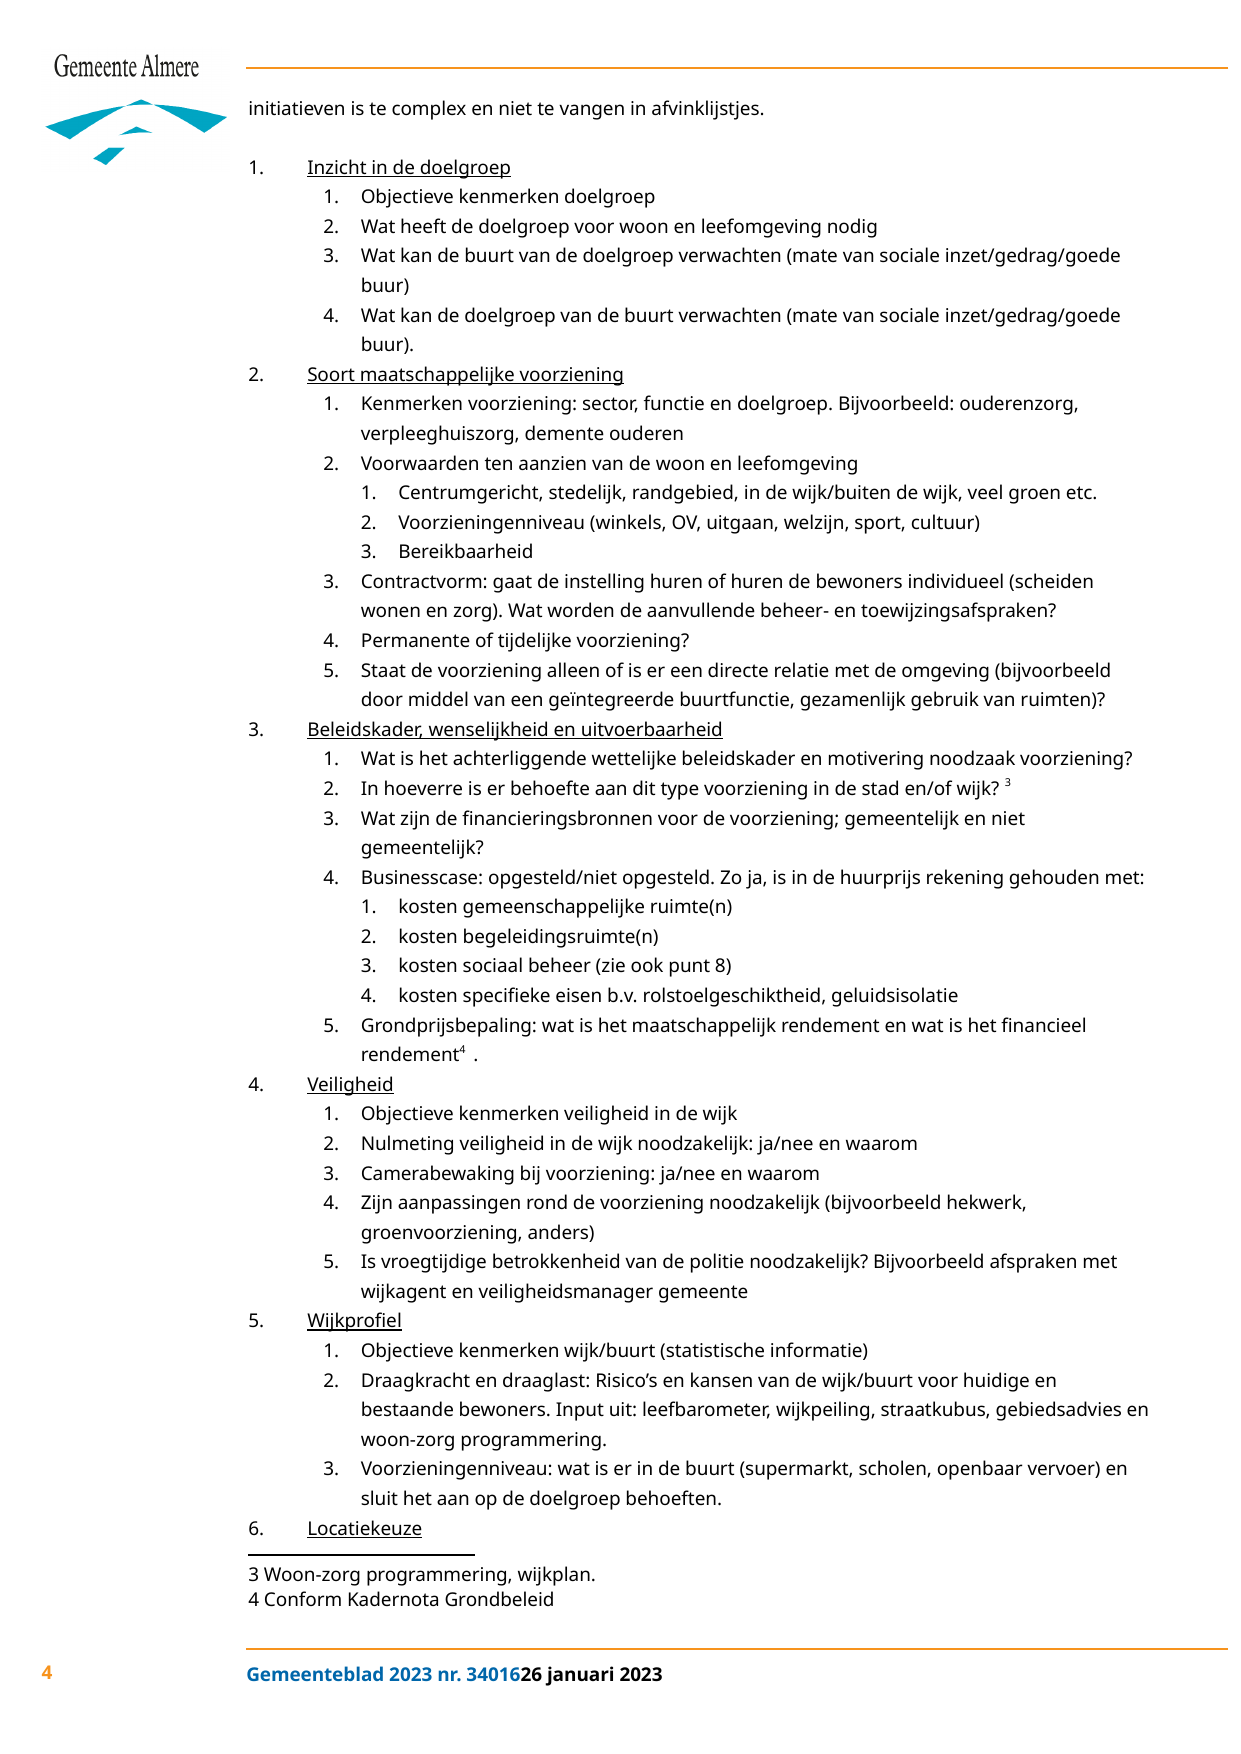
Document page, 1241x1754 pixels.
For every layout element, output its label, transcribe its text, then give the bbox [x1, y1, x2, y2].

list Voorzieningenniveau (winkels, OV, uitgaan, welzijn, sport, cultuur) [361, 509, 1152, 535]
list Objectieve kenmerken doelgroep [323, 183, 1152, 209]
list kosten gemeenschappelijke ruimte(n) [361, 893, 1152, 919]
list Wat is het achterliggende wettelijke beleidskader en motivering noodzaak voorziening? [323, 746, 1152, 771]
list Inzicht in de doelgroep [248, 154, 1152, 180]
list Voorwaarden ten aanzien van de woon en leefomgeving [323, 450, 1152, 476]
list Is vroegtijdige betrokkenheid van de politie noodzakelijk? Bijvoorbeeld afspraken met wijkagent en veiligheidsmanager gemeente [323, 1248, 1152, 1304]
list Businesscase: opgesteld/niet opgesteld. Zo ja, is in de huurprijs rekening gehouden met: [323, 864, 1152, 890]
list In hoeverre is er behoefte aan dit type voorziening in de stad en/of wijk? [323, 775, 1152, 801]
list Voorzieningenniveau: wat is er in de buurt (supermarkt, scholen, openbaar vervoer) en sluit het aan op de doelgroep behoeften. [323, 1456, 1152, 1511]
list Kenmerken voorziening: sector, functie en doelgroep. Bijvoorbeeld: ouderenzorg, verpleeghuiszorg, demente ouderen [323, 391, 1152, 446]
list Conform Kadernota Grondbeleid [248, 1586, 1152, 1612]
list kosten sociaal beheer (zie ook punt 8) [361, 953, 1152, 978]
list Nulmeting veiligheid in de wijk noodzakelijk: ja/nee en waarom [323, 1130, 1152, 1156]
list Bereikbaarheid [361, 538, 1152, 564]
list Wijkprofiel [248, 1308, 1152, 1333]
list Camerabewaking bij voorziening: ja/nee en waarom [323, 1160, 1152, 1186]
list Wat zijn de financieringsbronnen voor de voorziening; gemeentelijk en niet gemeentelijk? [323, 805, 1152, 860]
list kosten specifieke eisen b.v. rolstoelgeschiktheid, geluidsisolatie [361, 982, 1152, 1008]
list Soort maatschappelijke voorziening [248, 361, 1152, 387]
list Beleidskader, wenselijkheid en uitvoerbaarheid [248, 716, 1152, 742]
list Wat kan de doelgroep van de buurt verwachten (mate van sociale inzet/gedrag/goede buur). [323, 302, 1152, 357]
list Permanente of tijdelijke voorziening? [323, 627, 1152, 653]
list Objectieve kenmerken wijk/buurt (statistische informatie) [323, 1337, 1152, 1363]
list Veiligheid [248, 1071, 1152, 1097]
list Contractvorm: gaat de instelling huren of huren de bewoners individueel (scheiden wonen en zorg). Wat worden de aanvullende beheer- en toewijzingsafspraken? [323, 568, 1152, 623]
list Staat de voorziening alleen of is er een directe relatie met de omgeving (bijvoorbeeld door middel van een geïntegreerde buurtfunctie, gezamenlijk gebruik van ruimten)? [323, 657, 1152, 712]
list Wat heeft de doelgroep voor woon en leefomgeving nodig [323, 213, 1152, 239]
list Grondprijsbepaling: wat is het maatschappelijk rendement en wat is het financieel rendement . [323, 1012, 1152, 1067]
list Zijn aanpassingen rond de voorziening noodzakelijk (bijvoorbeeld hekwerk, groenvoorziening, anders) [323, 1189, 1152, 1245]
list Draagkracht en draaglast: Risico’s en kansen van de wijk/buurt voor huidige en bestaande bewoners. Input uit: leefbarometer, wijkpeiling, straatkubus, gebiedsadvies en woon-zorg programmering. [323, 1367, 1152, 1452]
list Woon-zorg programmering, wijkplan. [248, 1561, 1152, 1586]
picture [41, 47, 231, 172]
list Wat kan de buurt van de doelgroep verwachten (mate van sociale inzet/gedrag/goede buur) [323, 243, 1152, 298]
list Locatiekeuze [248, 1515, 1152, 1541]
list Objectieve kenmerken veiligheid in de wijk [323, 1101, 1152, 1126]
list kosten begeleidingsruimte(n) [361, 923, 1152, 949]
text initiatieven is te complex en niet te vangen in afvinklijstjes. [248, 95, 1152, 121]
list Centrumgericht, stedelijk, randgebied, in de wijk/buiten de wijk, veel groen etc. [361, 479, 1152, 505]
